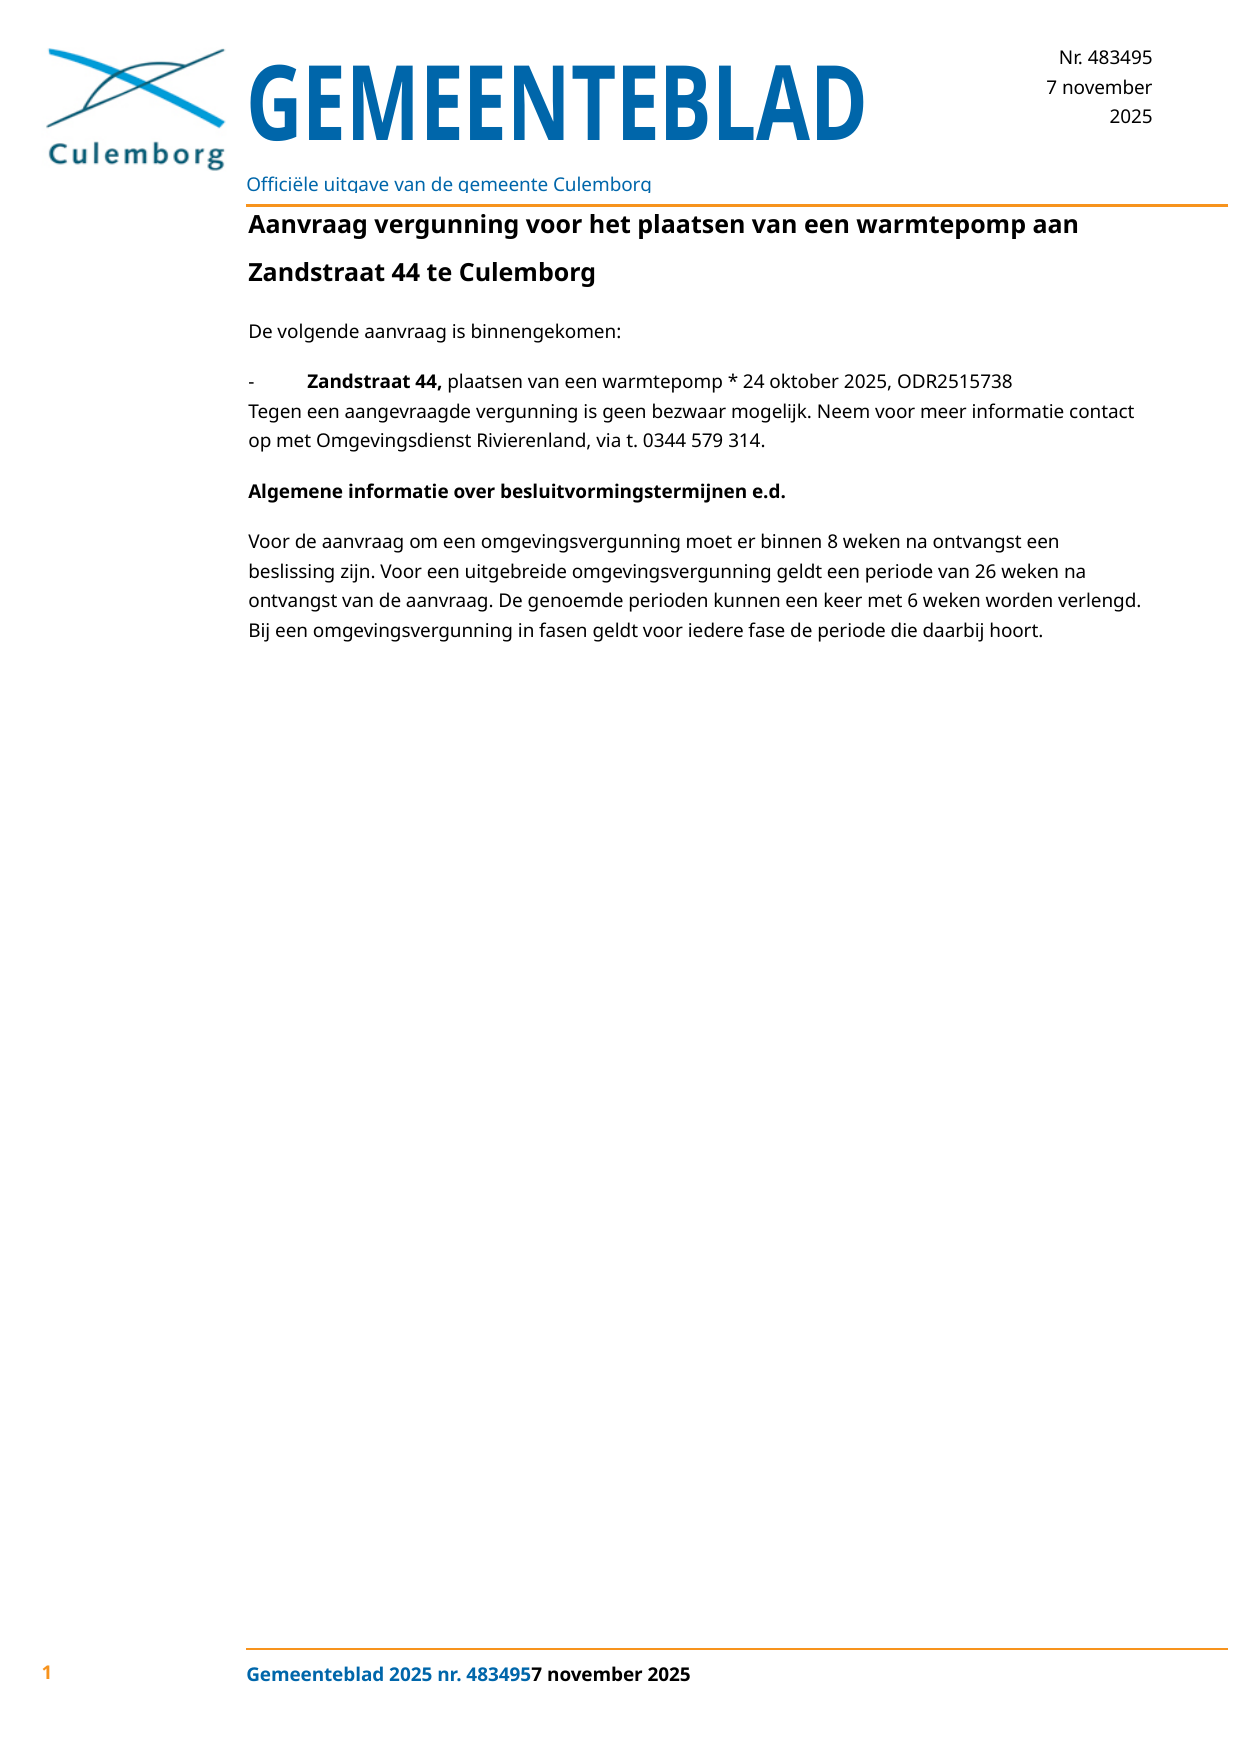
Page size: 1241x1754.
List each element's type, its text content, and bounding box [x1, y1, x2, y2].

text Voor de aanvraag om een omgevingsvergunning moet er binnen 8 weken na ontvangst een beslissing zijn. Voor een uitgebreide omgevingsvergunning geldt een periode van 26 weken na ontvangst van de aanvraag. De genoemde perioden kunnen een keer met 6 weken worden verlengd. Bij een omgevingsvergunning in fasen geldt voor iedere fase de periode die daarbij hoort. [248, 528, 1152, 643]
list Zandstraat 44, plaatsen van een warmtepomp * 24 oktober 2025, ODR2515738 [248, 368, 1152, 394]
text Algemene informatie over besluitvormingstermijnen e.d. [248, 478, 1152, 504]
text Aanvraag vergunning voor het plaatsen van een warmtepomp aan Zandstraat 44 te Culemborg [248, 207, 1152, 288]
picture [41, 47, 231, 172]
text De volgende aanvraag is binnengekomen: [248, 318, 1152, 344]
text Tegen een aangevraagde vergunning is geen bezwaar mogelijk. Neem voor meer informatie contact op met Omgevingsdienst Rivierenland, via t. 0344 579 314. [248, 398, 1152, 453]
